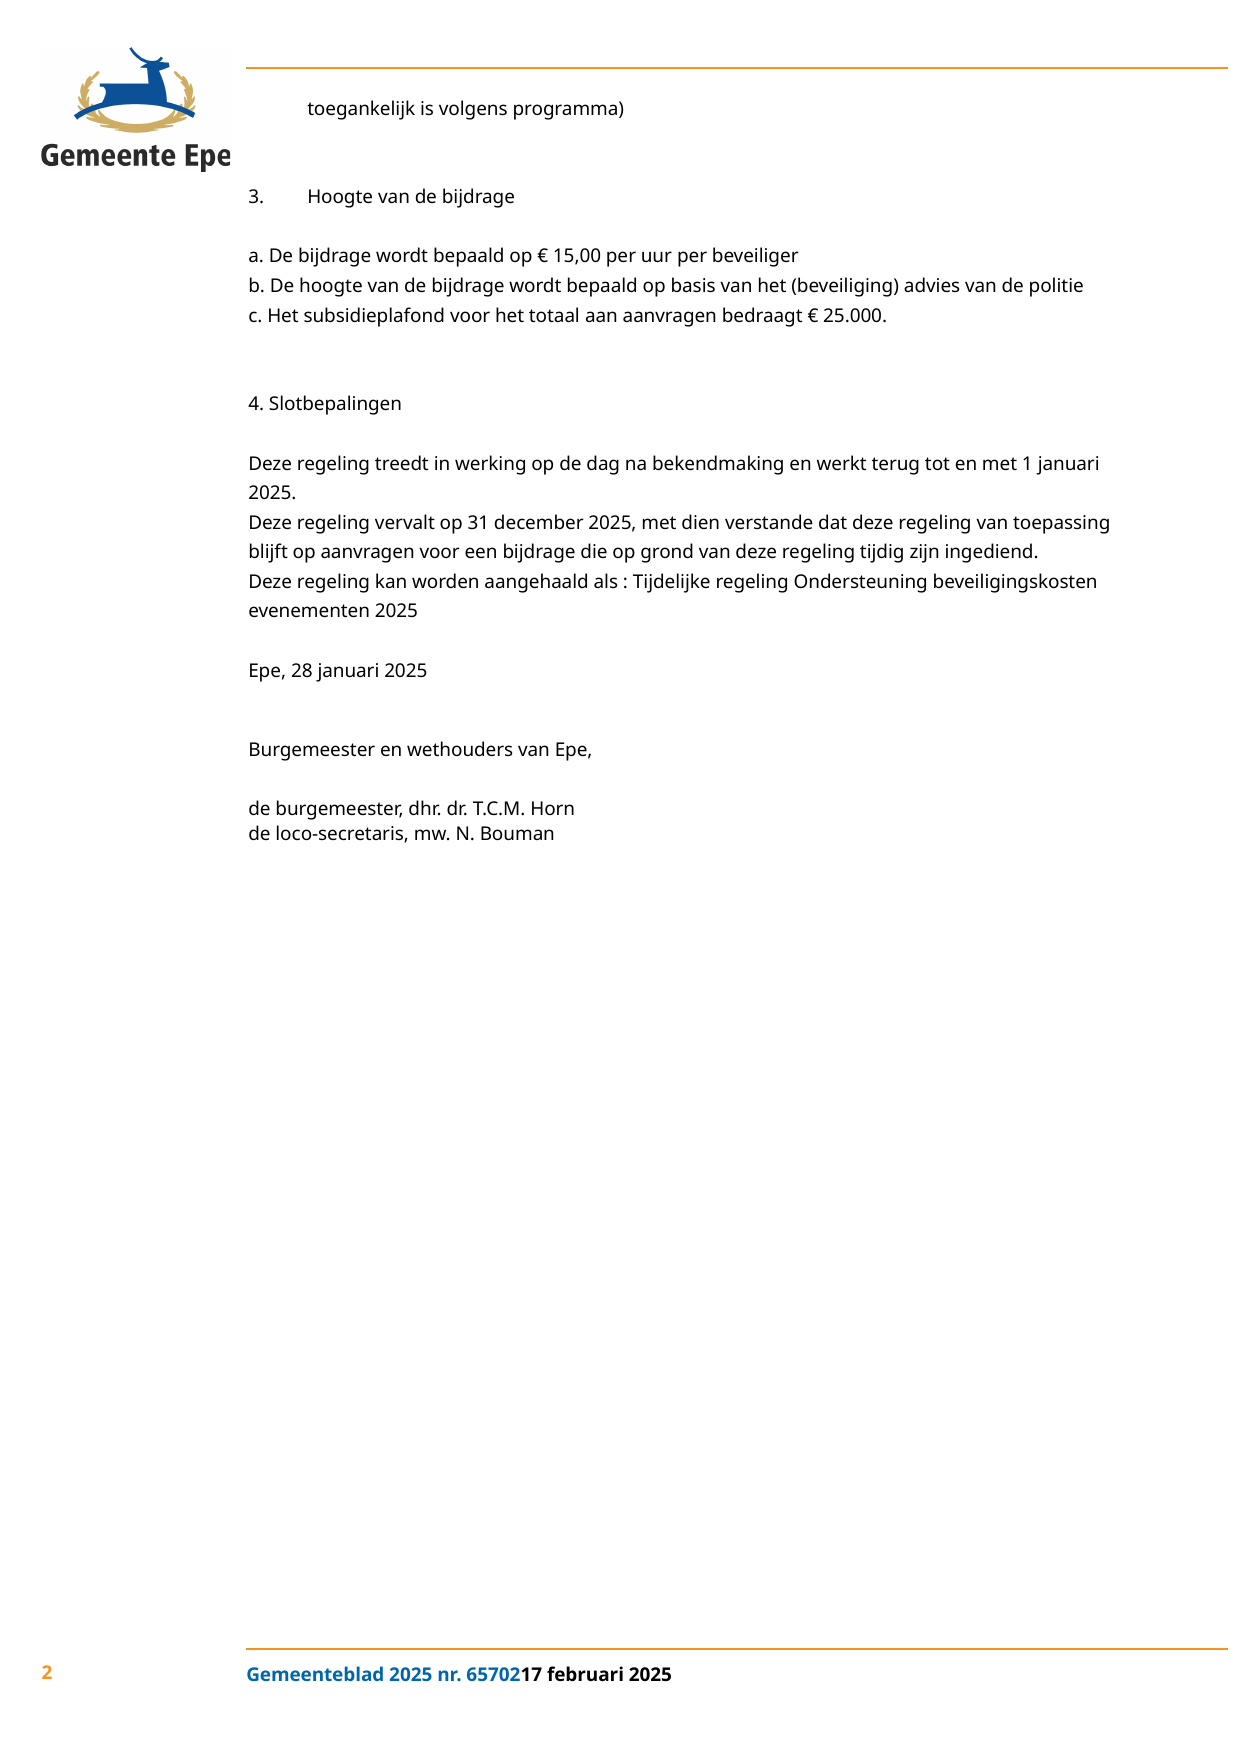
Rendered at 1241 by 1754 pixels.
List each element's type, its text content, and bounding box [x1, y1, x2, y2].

text Deze regeling vervalt op 31 december 2025, met dien verstande dat deze regeling van toepassing blijft op aanvragen voor een bijdrage die op grond van deze regeling tijdig zijn ingediend. [248, 509, 1152, 564]
text 4. Slotbepalingen [248, 391, 1152, 416]
text c. Het subsidieplafond voor het totaal aan aanvragen bedraagt € 25.000. [248, 302, 1152, 328]
text de loco-secretaris, mw. N. Bouman [248, 821, 1152, 846]
text Deze regeling treedt in werking op de dag na bekendmaking en werkt terug tot en met 1 januari 2025. [248, 450, 1152, 505]
text Epe, 28 januari 2025 [248, 657, 1152, 683]
text a. De bijdrage wordt bepaald op € 15,00 per uur per beveiliger [248, 243, 1152, 268]
text de burgemeester, dhr. dr. T.C.M. Horn [248, 795, 1152, 821]
text Burgemeester en wethouders van Epe, [248, 736, 1152, 761]
text Deze regeling kan worden aangehaald als : Tijdelijke regeling Ondersteuning beveiligingskosten evenementen 2025 [248, 568, 1152, 623]
list Hoogte van de bijdrage [248, 183, 1152, 209]
text b. De hoogte van de bijdrage wordt bepaald op basis van het (beveiliging) advies van de politie [248, 272, 1152, 298]
list toegankelijk is volgens programma) [248, 95, 1152, 121]
picture [41, 47, 231, 172]
